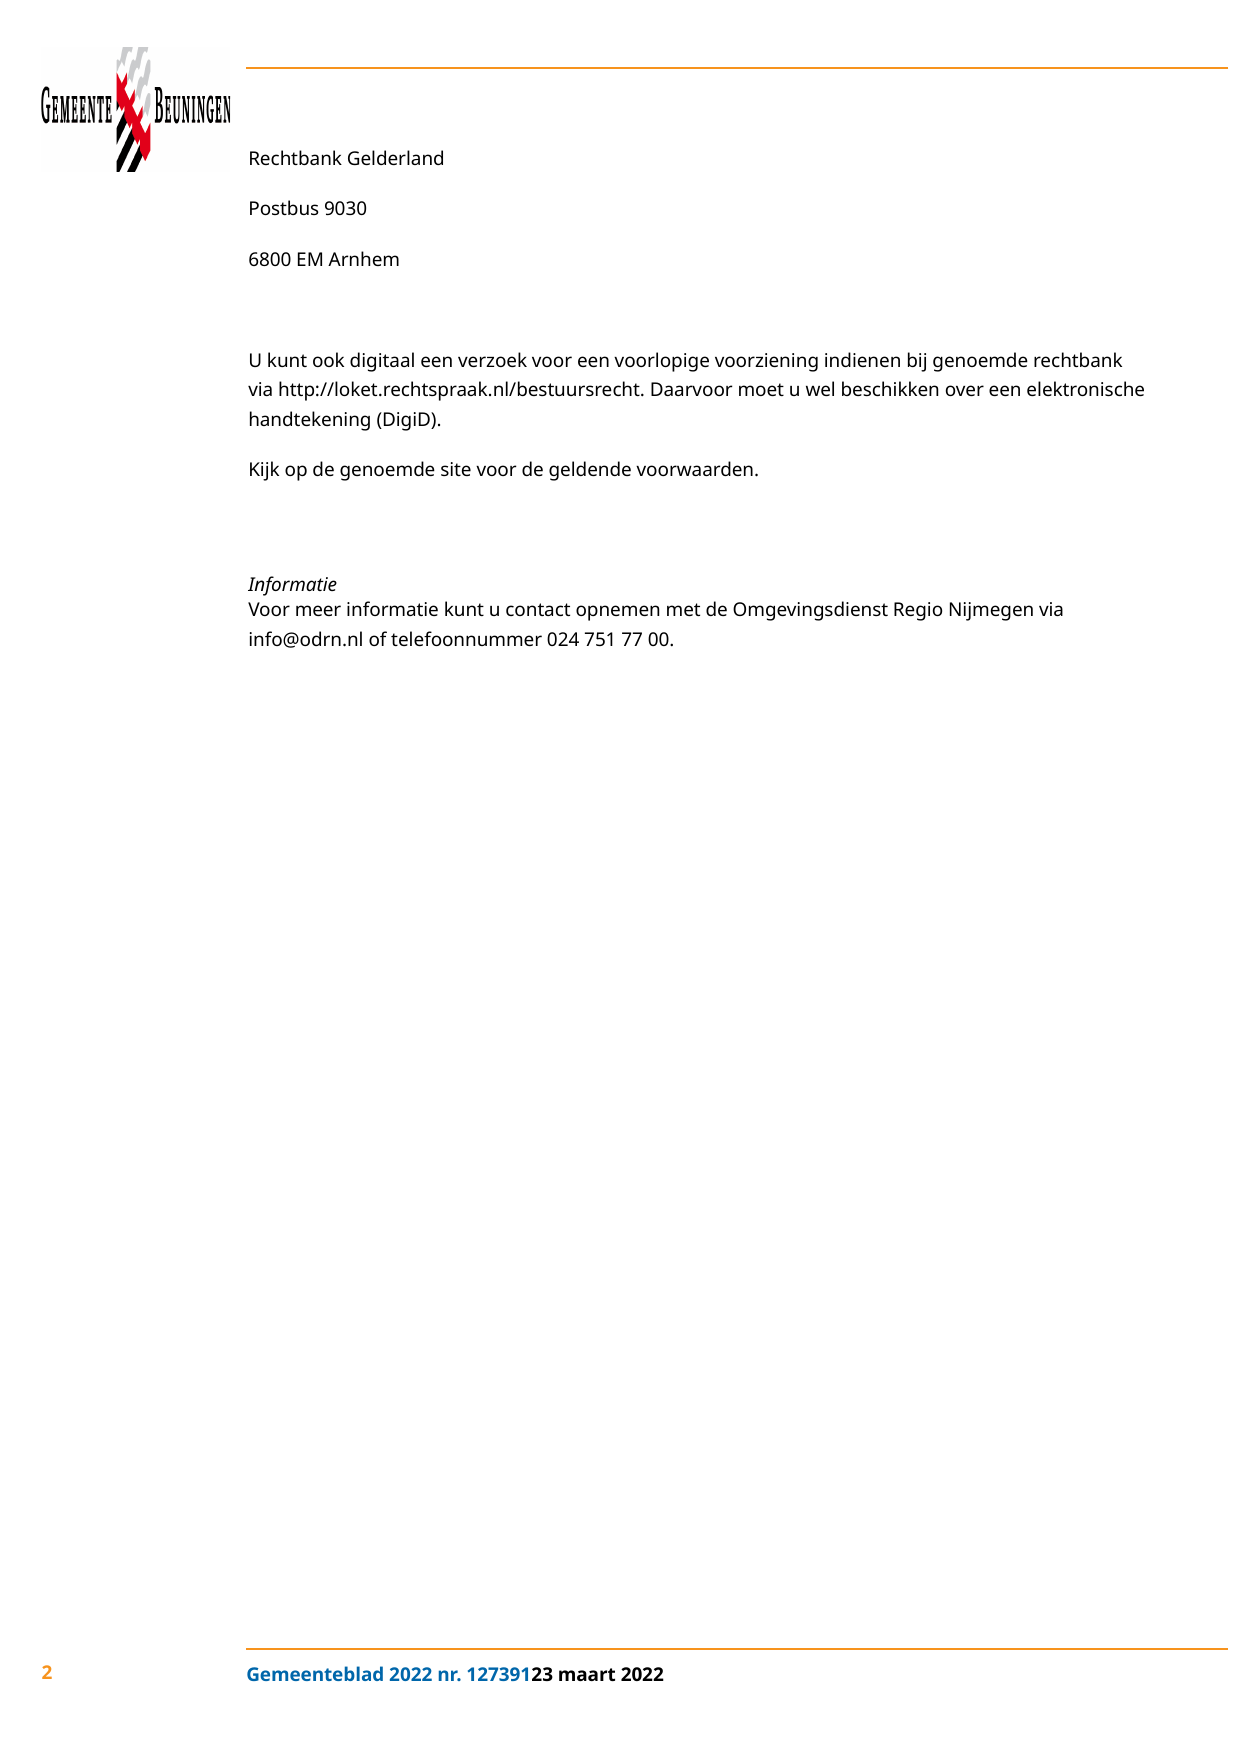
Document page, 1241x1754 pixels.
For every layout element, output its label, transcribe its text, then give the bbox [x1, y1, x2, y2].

text 6800 EM Arnhem [248, 246, 1152, 272]
text U kunt ook digitaal een verzoek voor een voorlopige voorziening indienen bij genoemde rechtbank via http://loket.rechtspraak.nl/bestuursrecht. Daarvoor moet u wel beschikken over een elektronische handtekening (DigiD). [248, 347, 1152, 432]
picture [41, 47, 231, 172]
text Voor meer informatie kunt u contact opnemen met de Omgevingsdienst Regio Nijmegen via info@odrn.nl of telefoonnummer 024 751 77 00. [248, 597, 1152, 652]
text Postbus 9030 [248, 196, 1152, 221]
text Informatie [248, 571, 1152, 597]
text Kijk op de genoemde site voor de geldende voorwaarden. [248, 456, 1152, 482]
text Rechtbank Gelderland [248, 145, 1152, 171]
